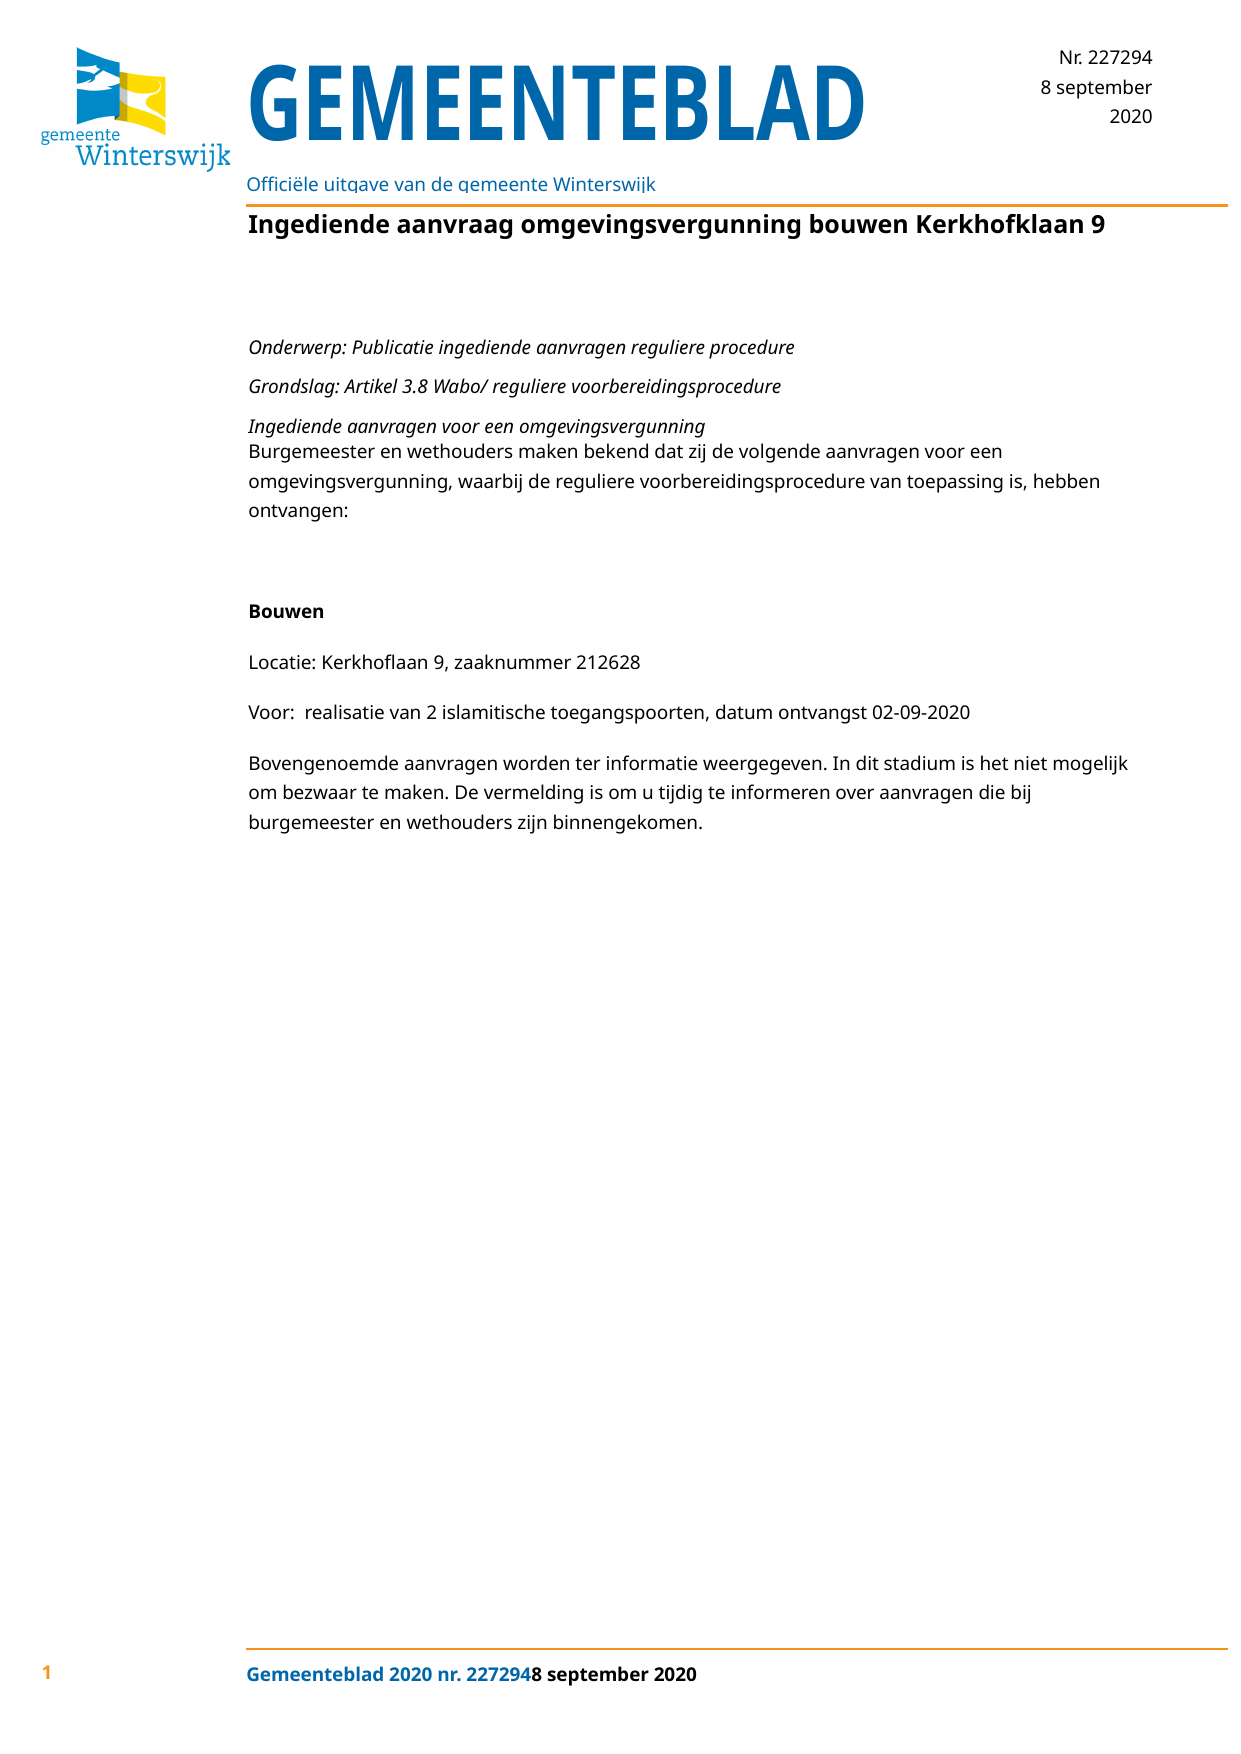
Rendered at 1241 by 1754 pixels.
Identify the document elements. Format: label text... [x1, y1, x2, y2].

text Ingediende aanvragen voor een omgevingsvergunning [248, 413, 1152, 438]
text Grondslag: Artikel 3.8 Wabo/ reguliere voorbereidingsprocedure [248, 373, 1152, 399]
text Voor: realisatie van 2 islamitische toegangspoorten, datum ontvangst 02-09-2020 [248, 699, 1152, 725]
text Onderwerp: Publicatie ingediende aanvragen reguliere procedure [248, 334, 1152, 360]
picture [41, 47, 231, 172]
text Bovengenoemde aanvragen worden ter informatie weergegeven. In dit stadium is het niet mogelijk om bezwaar te maken. De vermelding is om u tijdig te informeren over aanvragen die bij burgemeester en wethouders zijn binnengekomen. [248, 750, 1152, 835]
text Locatie: Kerkhoflaan 9, zaaknummer 212628 [248, 649, 1152, 675]
text Burgemeester en wethouders maken bekend dat zij de volgende aanvragen voor een omgevingsvergunning, waarbij de reguliere voorbereidingsprocedure van toepassing is, hebben ontvangen: [248, 438, 1152, 523]
picture [225, 153, 231, 162]
text Ingediende aanvraag omgevingsvergunning bouwen Kerkhofklaan 9 [248, 207, 1152, 241]
text Bouwen [248, 598, 1152, 624]
